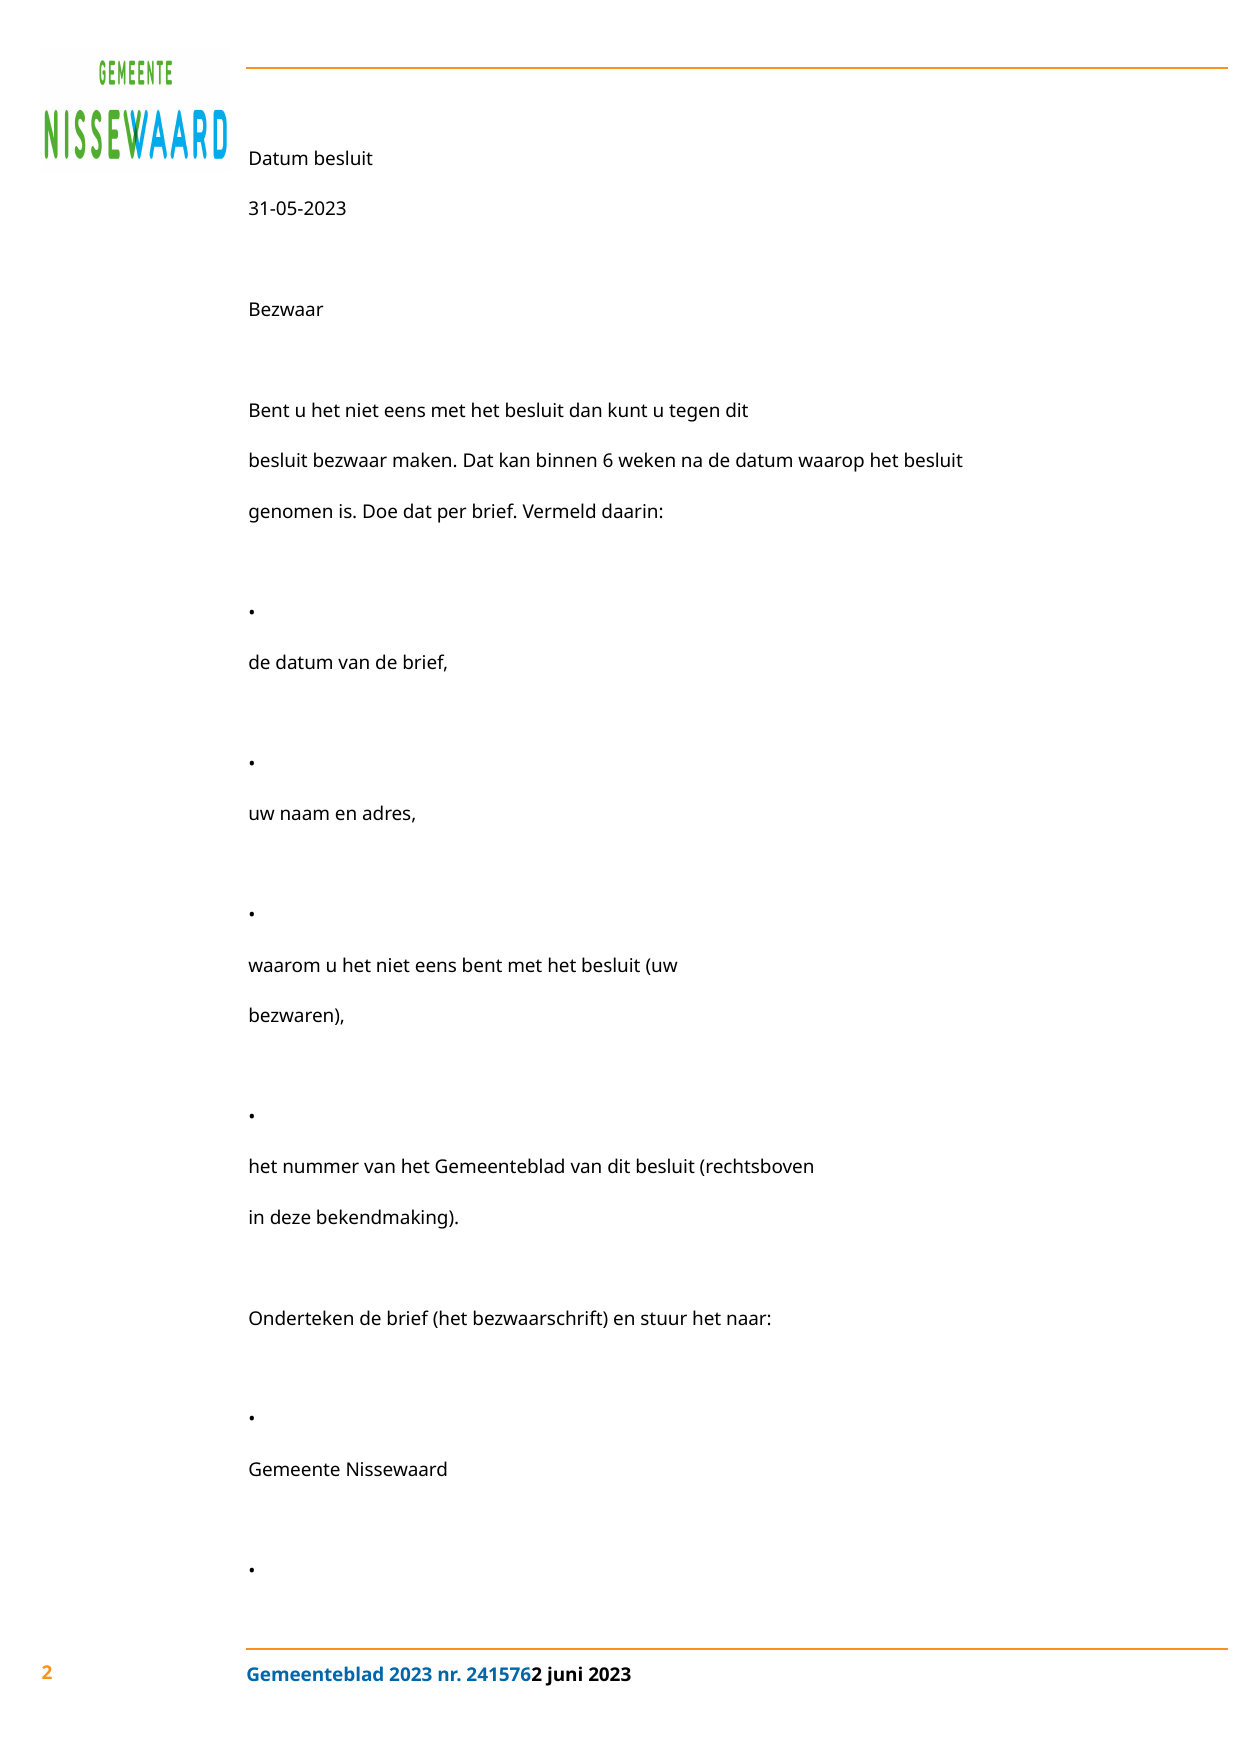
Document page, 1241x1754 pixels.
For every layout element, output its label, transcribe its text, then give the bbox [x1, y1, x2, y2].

text • [248, 1103, 1152, 1129]
text uw naam en adres, [248, 801, 1152, 826]
text besluit bezwaar maken. Dat kan binnen 6 weken na de datum waarop het besluit [248, 448, 1152, 473]
text • [248, 750, 1152, 776]
text bezwaren), [248, 1002, 1152, 1028]
text Onderteken de brief (het bezwaarschrift) en stuur het naar: [248, 1305, 1152, 1331]
text Bent u het niet eens met het besluit dan kunt u tegen dit [248, 397, 1152, 423]
text Datum besluit [248, 145, 1152, 171]
picture [41, 47, 231, 172]
text • [248, 1557, 1152, 1583]
text in deze bekendmaking). [248, 1204, 1152, 1230]
text de datum van de brief, [248, 649, 1152, 675]
text • [248, 1406, 1152, 1431]
text • [248, 599, 1152, 625]
text waarom u het niet eens bent met het besluit (uw [248, 952, 1152, 978]
text • [248, 901, 1152, 927]
text 31-05-2023 [248, 196, 1152, 221]
text Bezwaar [248, 296, 1152, 322]
text genomen is. Doe dat per brief. Vermeld daarin: [248, 498, 1152, 524]
text Gemeente Nissewaard [248, 1456, 1152, 1482]
text het nummer van het Gemeenteblad van dit besluit (rechtsboven [248, 1153, 1152, 1179]
